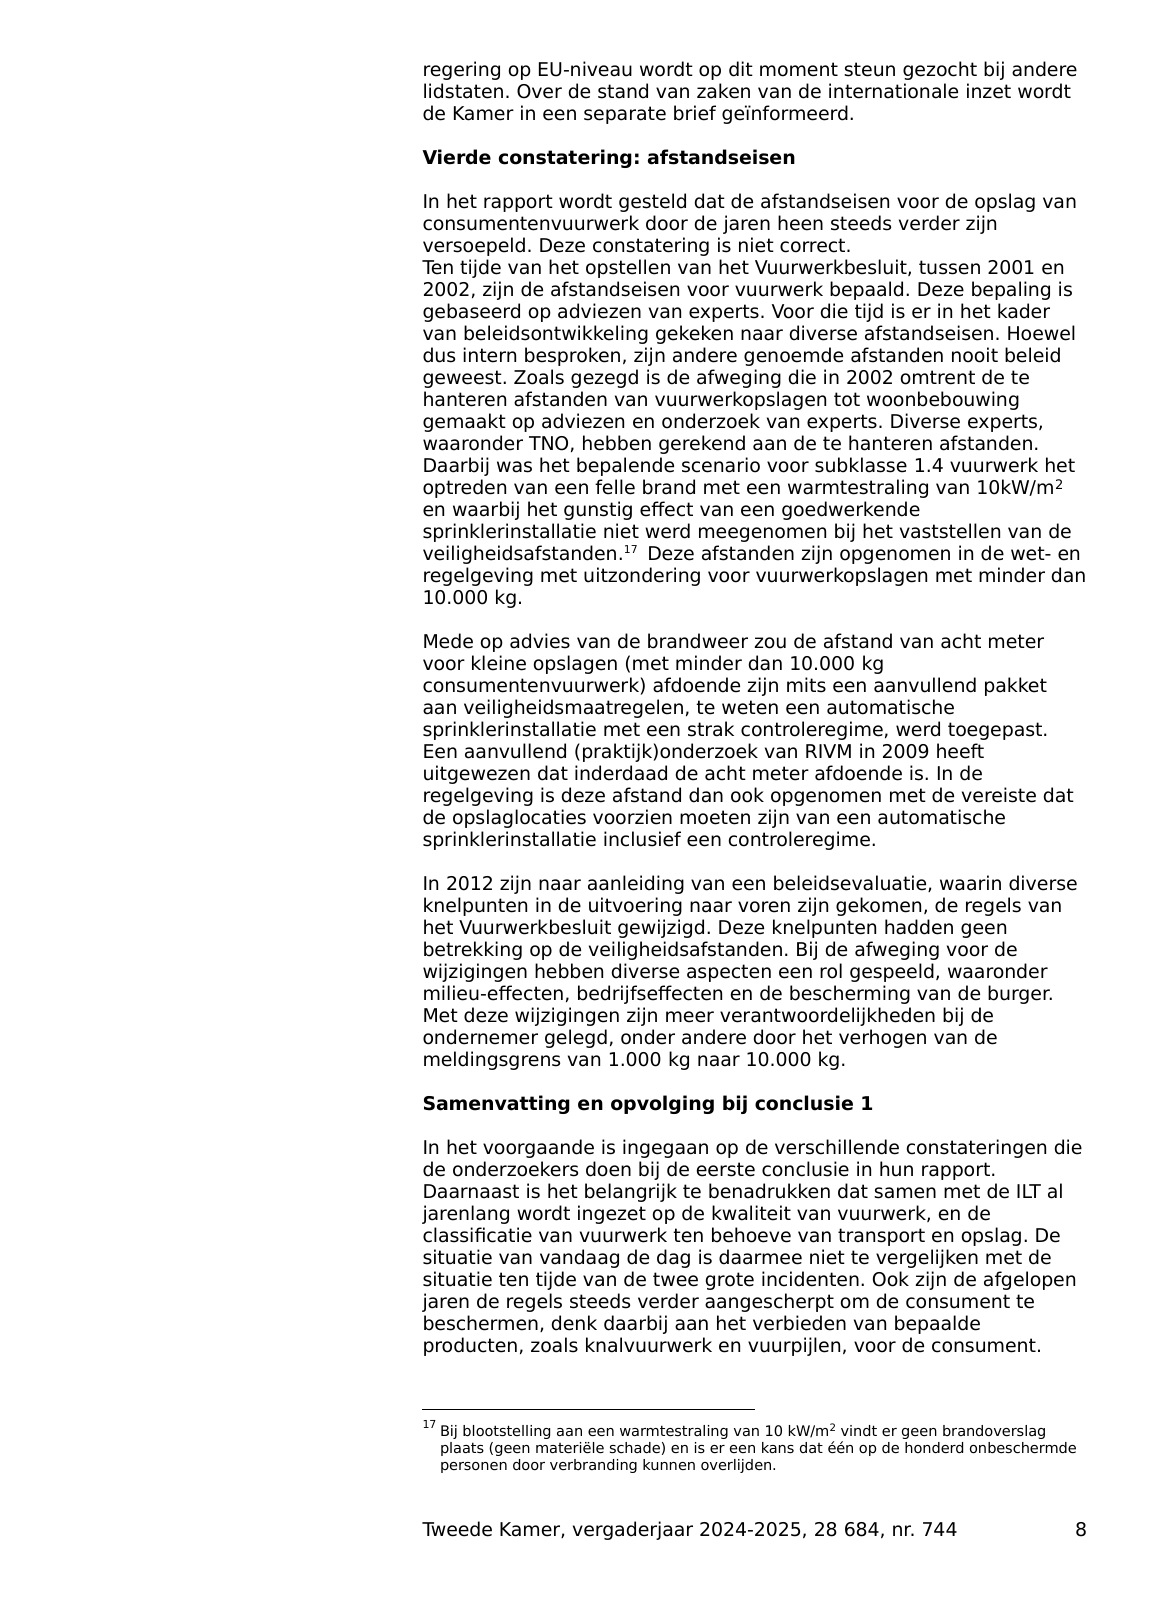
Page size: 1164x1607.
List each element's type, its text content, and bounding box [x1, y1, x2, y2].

subtitle Vierde constatering: afstandseisen [422, 147, 1087, 169]
subtitle Samenvatting en opvolging bij conclusie 1 [422, 1093, 1087, 1115]
text Ten tijde van het opstellen van het Vuurwerkbesluit, tussen 2001 en 2002, zijn de afstandseisen voor vuurwerk bepaald. Deze bepaling is gebaseerd op adviezen van experts. Voor die tijd is er in het kader van beleidsontwikkeling gekeken naar diverse afstandseisen. Hoewel dus intern besproken, zijn andere genoemde afstanden nooit beleid geweest. Zoals gezegd is de afweging die in 2002 omtrent de te hanteren afstanden van vuurwerkopslagen tot woonbebouwing gemaakt op adviezen en onderzoek van experts. Diverse experts, waaronder TNO, hebben gerekend aan de te hanteren afstanden. Daarbij was het bepalende scenario voor subklasse 1.4 vuurwerk het optreden van een felle brand met een warmtestraling van 10kW/m2 en waarbij het gunstig effect van een goedwerkende sprinklerinstallatie niet werd meegenomen bij het vaststellen van de veiligheidsafstanden. Deze afstanden zijn opgenomen in de wet- en regelgeving met uitzondering voor vuurwerkopslagen met minder dan 10.000 kg. [422, 257, 1087, 609]
text Bij blootstelling aan een warmtestraling van 10 kW/m2 vindt er geen brandoverslag plaats (geen materiële schade) en is er een kans dat één op de honderd onbeschermde personen door verbranding kunnen overlijden. [422, 1418, 1087, 1474]
text In het voorgaande is ingegaan op de verschillende constateringen die de onderzoekers doen bij de eerste conclusie in hun rapport. Daarnaast is het belangrijk te benadrukken dat samen met de ILT al jarenlang wordt ingezet op de kwaliteit van vuurwerk, en de classificatie van vuurwerk ten behoeve van transport en opslag. De situatie van vandaag de dag is daarmee niet te vergelijken met de situatie ten tijde van de twee grote incidenten. Ook zijn de afgelopen jaren de regels steeds verder aangescherpt om de consument te beschermen, denk daarbij aan het verbieden van bepaalde producten, zoals knalvuurwerk en vuurpijlen, voor de consument. [422, 1137, 1087, 1357]
text In 2012 zijn naar aanleiding van een beleidsevaluatie, waarin diverse knelpunten in de uitvoering naar voren zijn gekomen, de regels van het Vuurwerkbesluit gewijzigd. Deze knelpunten hadden geen betrekking op de veiligheidsafstanden. Bij de afweging voor de wijzigingen hebben diverse aspecten een rol gespeeld, waaronder milieu-effecten, bedrijfseffecten en de bescherming van de burger. Met deze wijzigingen zijn meer verantwoordelijkheden bij de ondernemer gelegd, onder andere door het verhogen van de meldingsgrens van 1.000 kg naar 10.000 kg. [422, 873, 1087, 1071]
text regering op EU-niveau wordt op dit moment steun gezocht bij andere lidstaten. Over de stand van zaken van de internationale inzet wordt de Kamer in een separate brief geïnformeerd. [422, 59, 1087, 125]
text In het rapport wordt gesteld dat de afstandseisen voor de opslag van consumentenvuurwerk door de jaren heen steeds verder zijn versoepeld. Deze constatering is niet correct. [422, 191, 1087, 257]
text Mede op advies van de brandweer zou de afstand van acht meter voor kleine opslagen (met minder dan 10.000 kg consumentenvuurwerk) afdoende zijn mits een aanvullend pakket aan veiligheidsmaatregelen, te weten een automatische sprinklerinstallatie met een strak controleregime, werd toegepast. Een aanvullend (praktijk)onderzoek van RIVM in 2009 heeft uitgewezen dat inderdaad de acht meter afdoende is. In de regelgeving is deze afstand dan ook opgenomen met de vereiste dat de opslaglocaties voorzien moeten zijn van een automatische sprinklerinstallatie inclusief een controleregime. [422, 631, 1087, 851]
